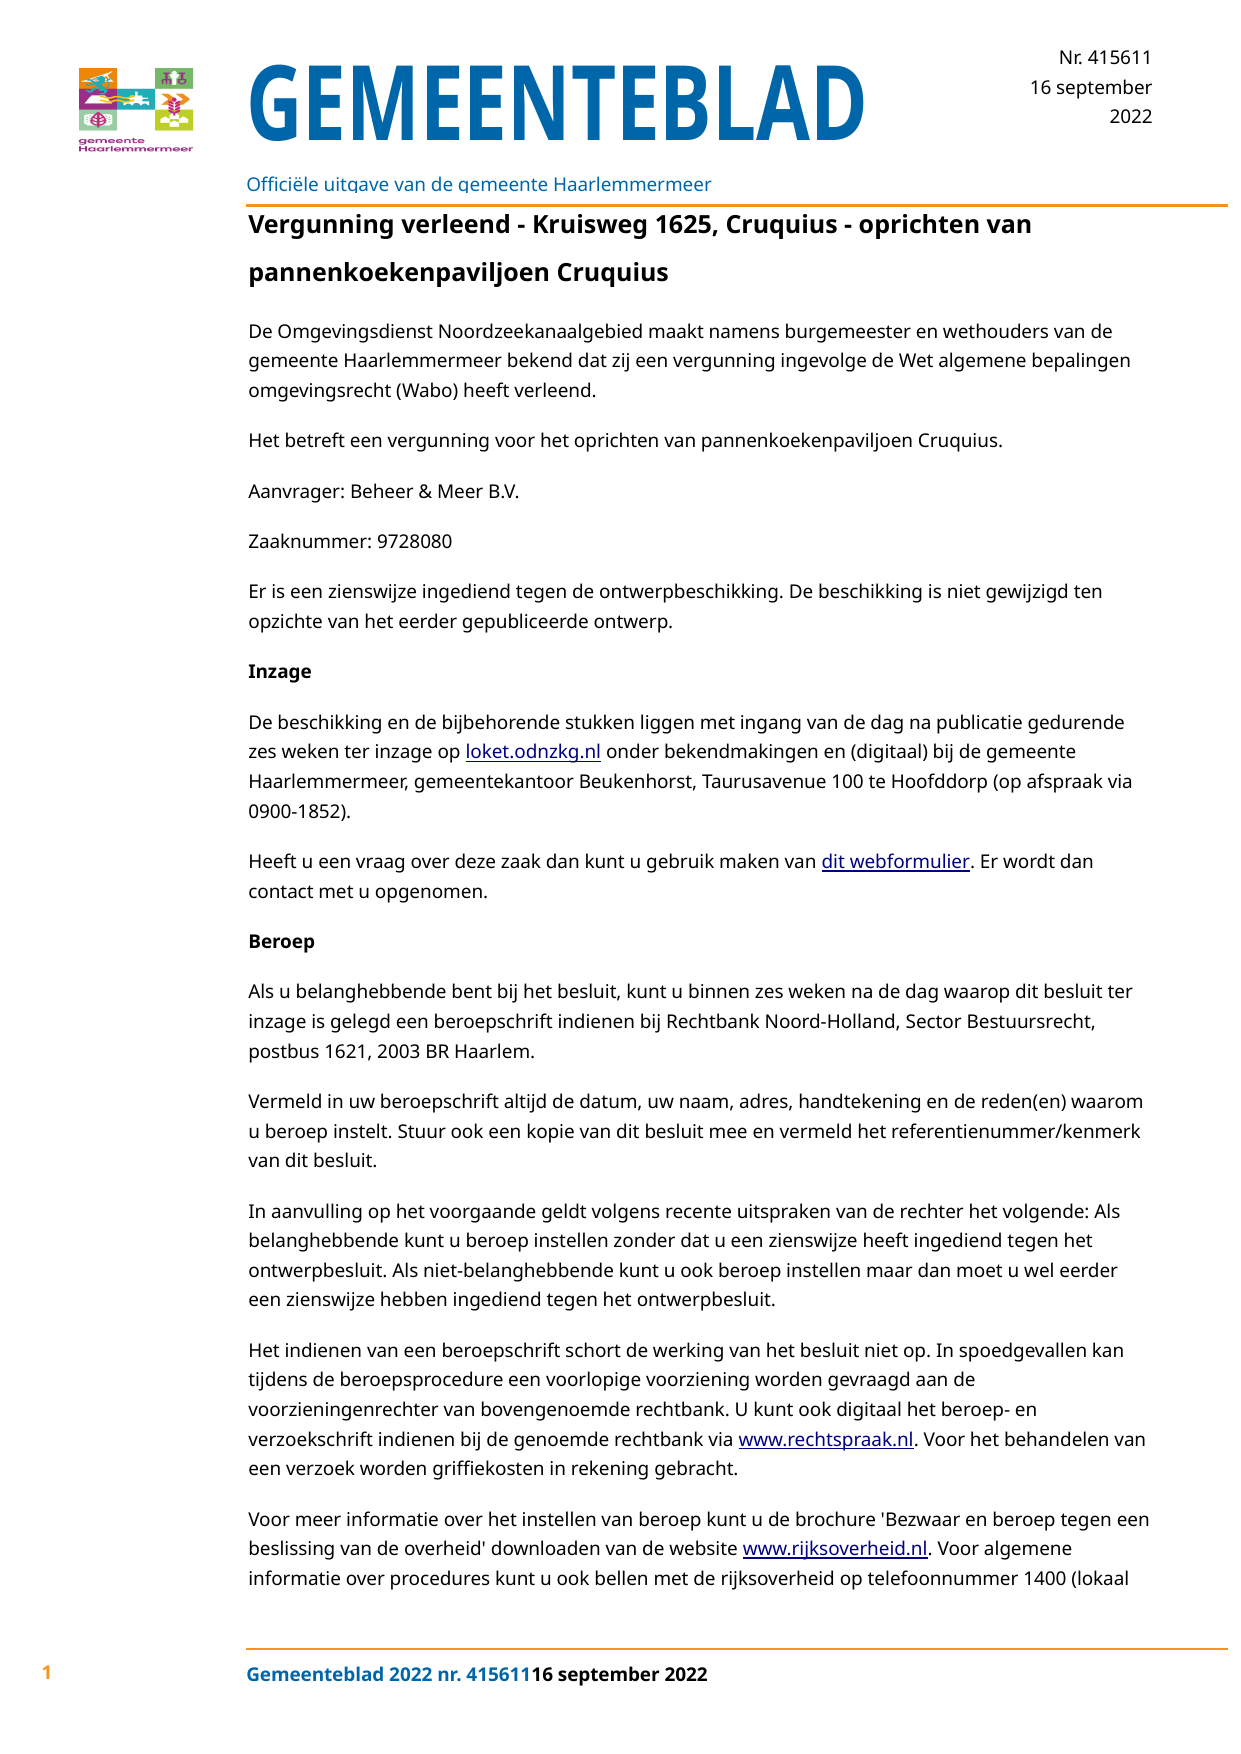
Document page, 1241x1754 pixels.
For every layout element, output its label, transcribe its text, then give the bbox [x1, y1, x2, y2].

text Als u belanghebbende bent bij het besluit, kunt u binnen zes weken na de dag waarop dit besluit ter inzage is gelegd een beroepschrift indienen bij Rechtbank Noord-Holland, Sector Bestuursrecht, postbus 1621, 2003 BR Haarlem. [248, 979, 1152, 1064]
text De Omgevingsdienst Noordzeekanaalgebied maakt namens burgemeester en wethouders van de gemeente Haarlemmermeer bekend dat zij een vergunning ingevolge de Wet algemene bepalingen omgevingsrecht (Wabo) heeft verleend. [248, 318, 1152, 403]
text Er is een zienswijze ingediend tegen de ontwerpbeschikking. De beschikking is niet gewijzigd ten opzichte van het eerder gepubliceerde ontwerp. [248, 579, 1152, 634]
text Vergunning verleend - Kruisweg 1625, Cruquius - oprichten van pannenkoekenpaviljoen Cruquius [248, 207, 1152, 288]
text Heeft u een vraag over deze zaak dan kunt u gebruik maken van dit webformulier. Er wordt dan contact met u opgenomen. [248, 848, 1152, 904]
text Zaaknummer: 9728080 [248, 528, 1152, 554]
text Het betreft een vergunning voor het oprichten van pannenkoekenpaviljoen Cruquius. [248, 427, 1152, 453]
picture [41, 47, 231, 172]
text Inzage [248, 659, 1152, 684]
text Beroep [248, 928, 1152, 954]
text Voor meer informatie over het instellen van beroep kunt u de brochure 'Bezwaar en beroep tegen een beslissing van de overheid' downloaden van de website www.rijksoverheid.nl. Voor algemene informatie over procedures kunt u ook bellen met de rijksoverheid op telefoonnummer 1400 (lokaal [248, 1506, 1152, 1591]
text Aanvrager: Beheer & Meer B.V. [248, 478, 1152, 504]
text Het indienen van een beroepschrift schort de werking van het besluit niet op. In spoedgevallen kan tijdens de beroepsprocedure een voorlopige voorziening worden gevraagd aan de voorzieningenrechter van bovengenoemde rechtbank. U kunt ook digitaal het beroep- en verzoekschrift indienen bij de genoemde rechtbank via www.rechtspraak.nl. Voor het behandelen van een verzoek worden griffiekosten in rekening gebracht. [248, 1337, 1152, 1481]
text De beschikking en de bijbehorende stukken liggen met ingang van de dag na publicatie gedurende zes weken ter inzage op loket.odnzkg.nl onder bekendmakingen en (digitaal) bij de gemeente Haarlemmermeer, gemeentekantoor Beukenhorst, Taurusavenue 100 te Hoofddorp (op afspraak via 0900-1852). [248, 709, 1152, 824]
text Vermeld in uw beroepschrift altijd de datum, uw naam, adres, handtekening en de reden(en) waarom u beroep instelt. Stuur ook een kopie van dit besluit mee en vermeld het referentienummer/kenmerk van dit besluit. [248, 1088, 1152, 1173]
text In aanvulling op het voorgaande geldt volgens recente uitspraken van de rechter het volgende: Als belanghebbende kunt u beroep instellen zonder dat u een zienswijze heeft ingediend tegen het ontwerpbesluit. Als niet-belanghebbende kunt u ook beroep instellen maar dan moet u wel eerder een zienswijze hebben ingediend tegen het ontwerpbesluit. [248, 1198, 1152, 1312]
